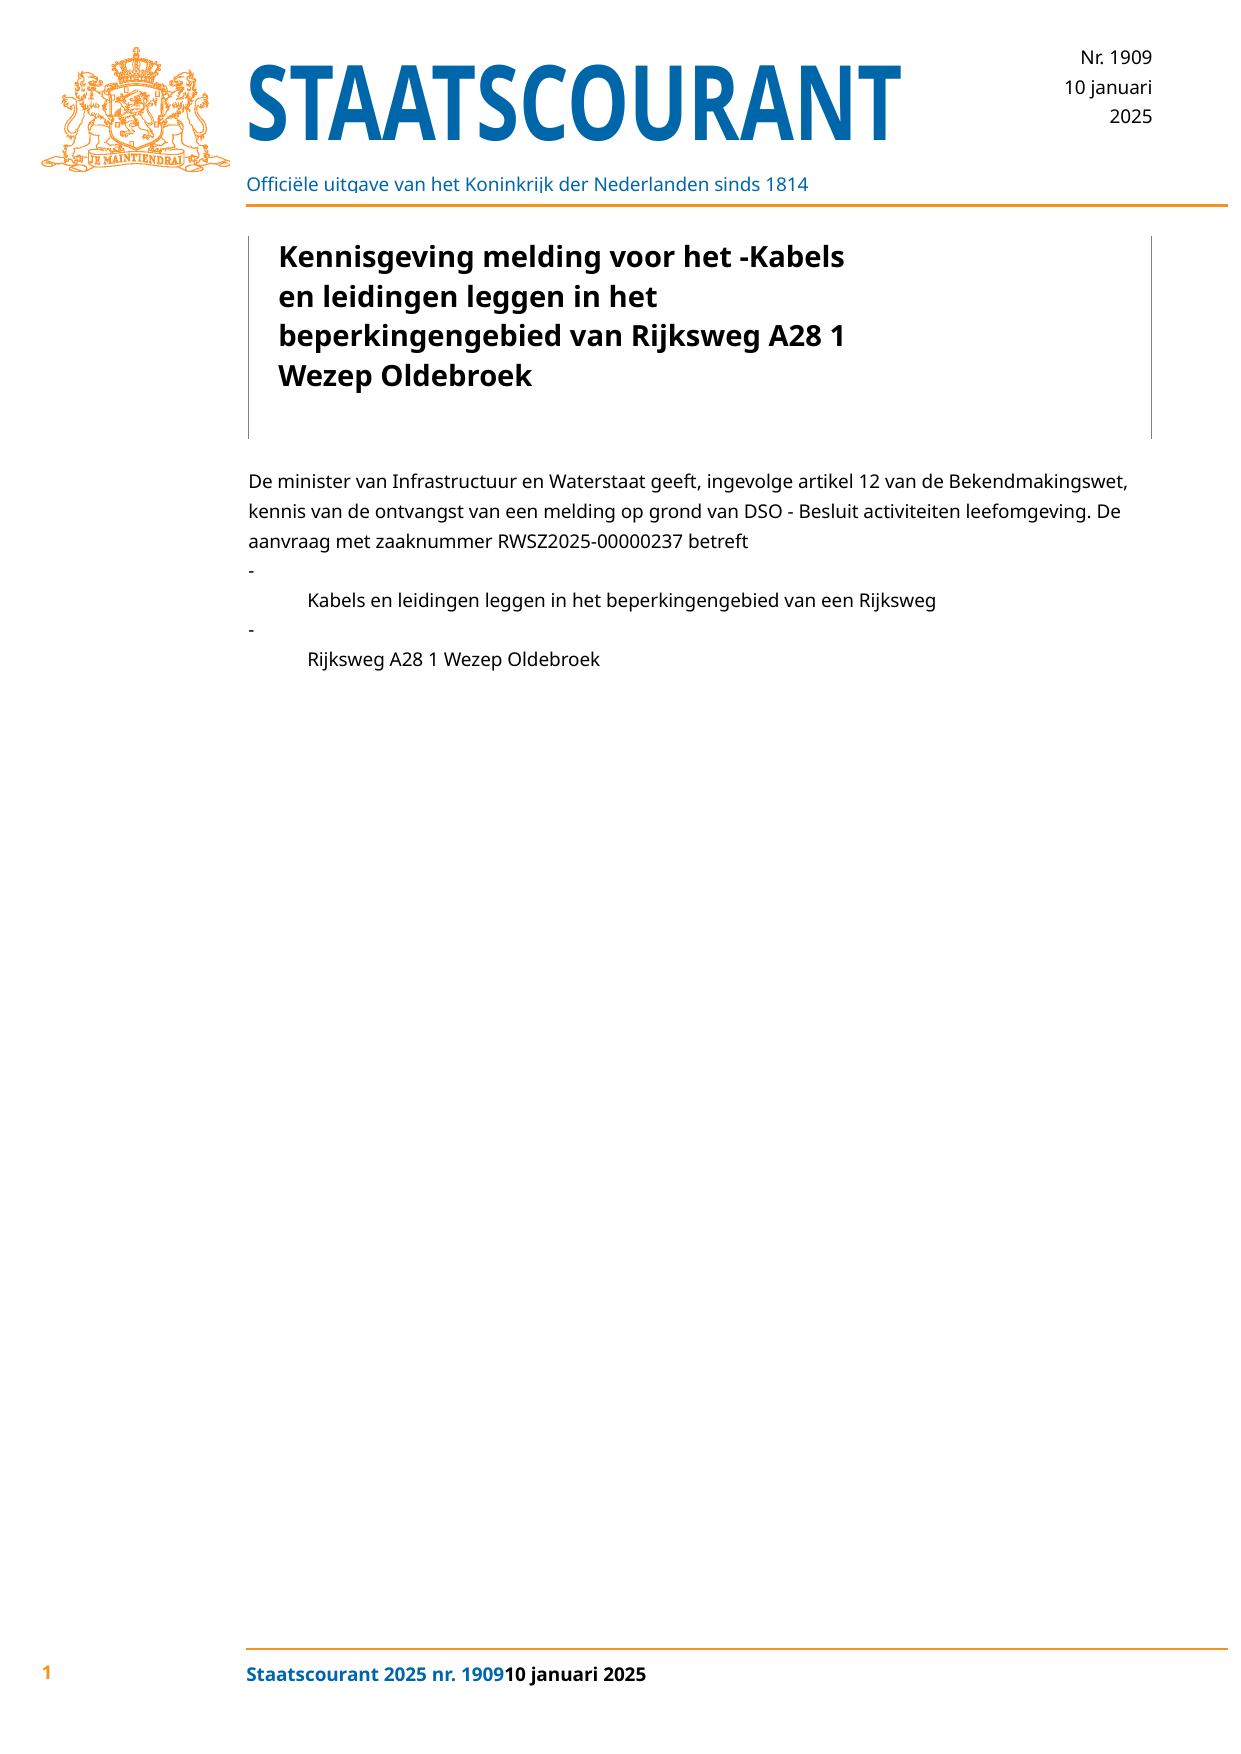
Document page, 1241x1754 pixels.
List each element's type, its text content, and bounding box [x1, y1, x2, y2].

list Rijksweg A28 1 Wezep Oldebroek [248, 646, 1152, 672]
table_header [850, 414, 1151, 439]
list Kabels en leidingen leggen in het beperkingengebied van een Rijksweg [248, 587, 1152, 613]
picture [41, 47, 231, 172]
text De minister van Infrastructuur en Waterstaat geeft, ingevolge artikel 12 van de Bekendmakingswet, kennis van de ontvangst van een melding op grond van DSO - Besluit activiteiten leefomgeving. De aanvraag met zaaknummer RWSZ2025-00000237 betreft [248, 469, 1152, 553]
table_header Kennisgeving melding voor het -Kabels en leidingen leggen in het beperkingengebied van Rijksweg A28 1 Wezep Oldebroek [249, 236, 850, 439]
table_header [850, 236, 912, 413]
picture [912, 236, 1090, 414]
table_header [1090, 236, 1151, 413]
